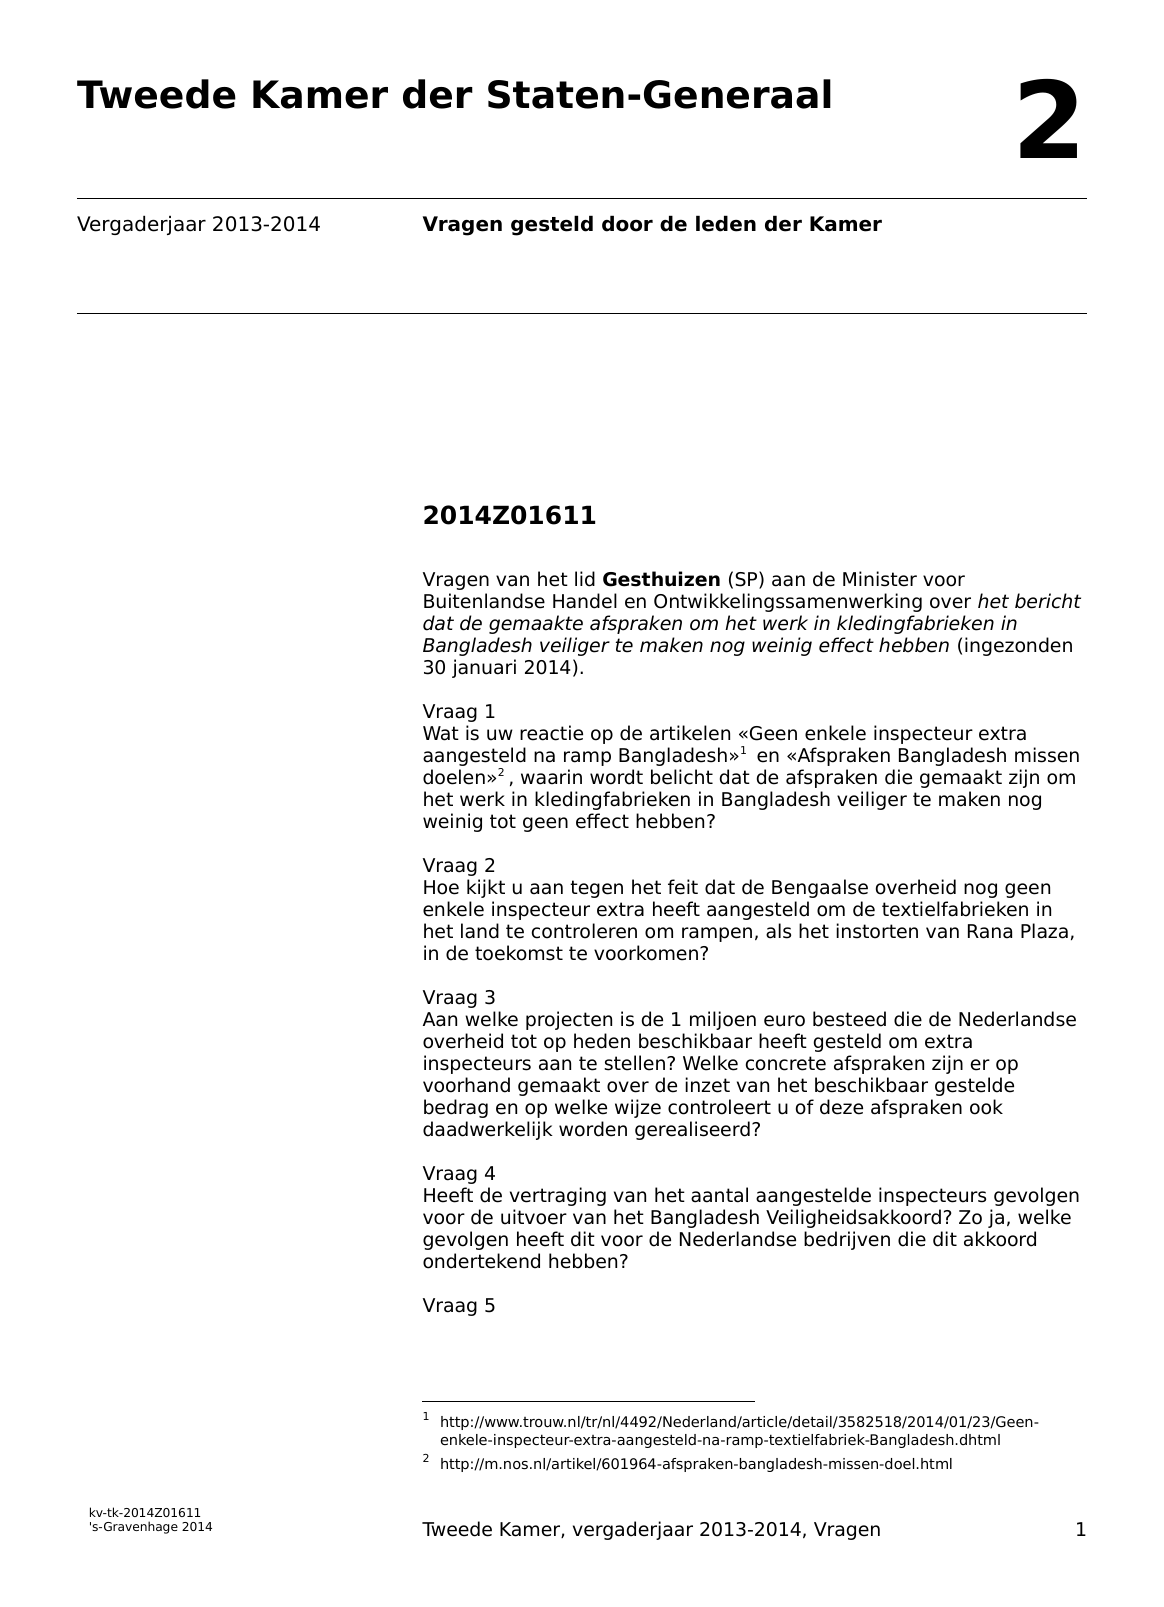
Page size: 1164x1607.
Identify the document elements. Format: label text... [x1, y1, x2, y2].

table_header Tweede Kamer der Staten-Generaal [77, 59, 886, 198]
text Aan welke projecten is de 1 miljoen euro besteed die de Nederlandse overheid tot op heden beschikbaar heeft gesteld om extra inspecteurs aan te stellen? Welke concrete afspraken zijn er op voorhand gemaakt over de inzet van het beschikbaar gestelde bedrag en op welke wijze controleert u of deze afspraken ook daadwerkelijk worden gerealiseerd? [422, 1009, 1087, 1141]
text Vraag 3 [422, 987, 1087, 1009]
table_cell Vragen gesteld door de leden der Kamer [422, 199, 1087, 313]
text Vraag 1 [422, 701, 1087, 723]
text http://m.nos.nl/artikel/601964-afspraken-bangladesh-missen-doel.html [422, 1452, 1087, 1474]
table_header 2 [886, 59, 1087, 198]
text http://www.trouw.nl/tr/nl/4492/Nederland/article/detail/3582518/2014/01/23/Geen-enkele-inspecteur-extra-aangesteld-na-ramp-textielfabriek-Bangladesh.dhtml [422, 1410, 1087, 1449]
text 's-Gravenhage 2014 [88, 1520, 323, 1534]
text Vraag 5 [422, 1295, 1087, 1317]
text Vraag 2 [422, 855, 1087, 877]
text kv-tk-2014Z01611 [88, 1506, 323, 1520]
text Heeft de vertraging van het aantal aangestelde inspecteurs gevolgen voor de uitvoer van het Bangladesh Veiligheidsakkoord? Zo ja, welke gevolgen heeft dit voor de Nederlandse bedrijven die dit akkoord ondertekend hebben? [422, 1185, 1087, 1273]
text Wat is uw reactie op de artikelen «Geen enkele inspecteur extra aangesteld na ramp Bangladesh» en «Afspraken Bangladesh missen doelen», waarin wordt belicht dat de afspraken die gemaakt zijn om het werk in kledingfabrieken in Bangladesh veiliger te maken nog weinig tot geen effect hebben? [422, 723, 1087, 833]
text 2014Z01611 [422, 501, 1087, 531]
text Vraag 4 [422, 1163, 1087, 1185]
text Vragen van het lid Gesthuizen (SP) aan de Minister voor Buitenlandse Handel en Ontwikkelingssamenwerking over het bericht dat de gemaakte afspraken om het werk in kledingfabrieken in Bangladesh veiliger te maken nog weinig effect hebben (ingezonden 30 januari 2014). [422, 569, 1087, 679]
table_cell Vergaderjaar 2013-2014 [77, 199, 422, 313]
text Hoe kijkt u aan tegen het feit dat de Bengaalse overheid nog geen enkele inspecteur extra heeft aangesteld om de textielfabrieken in het land te controleren om rampen, als het instorten van Rana Plaza, in de toekomst te voorkomen? [422, 877, 1087, 965]
